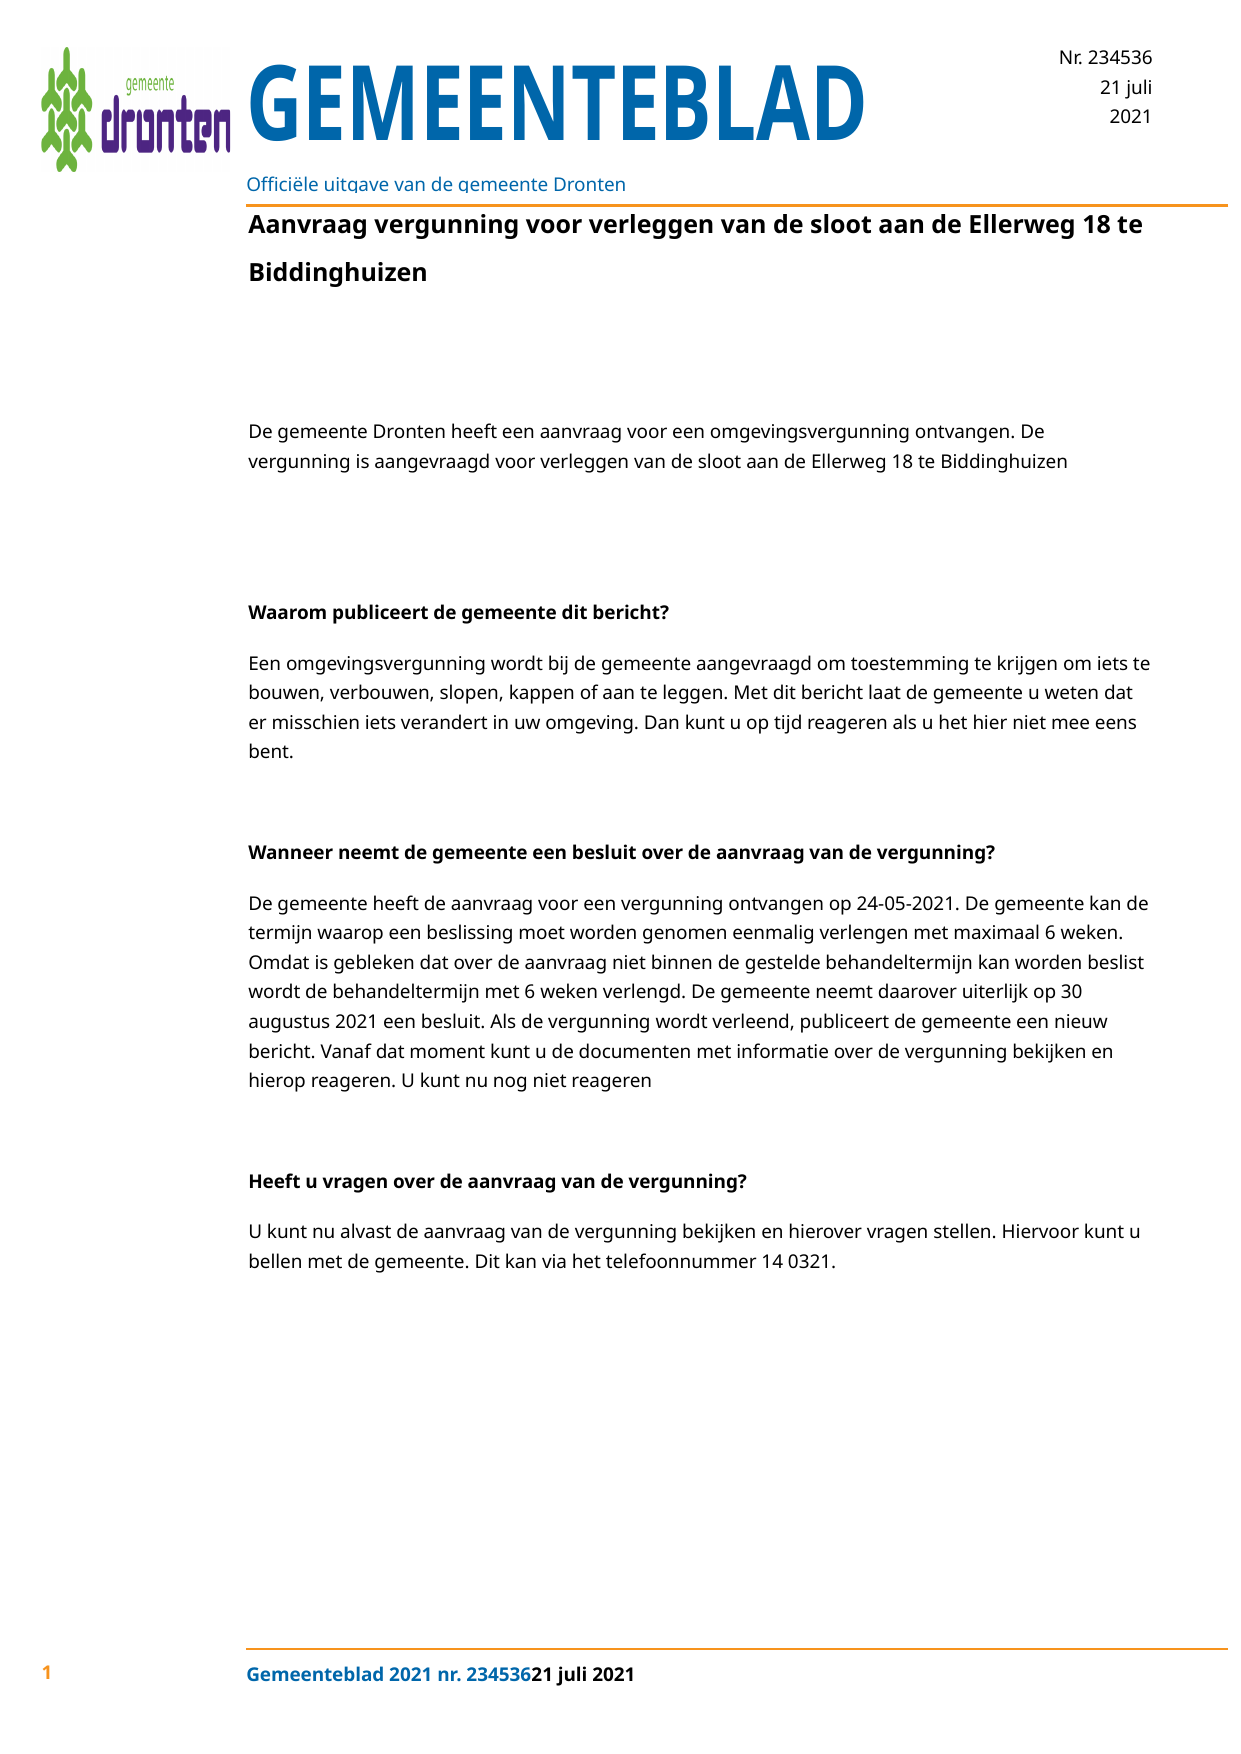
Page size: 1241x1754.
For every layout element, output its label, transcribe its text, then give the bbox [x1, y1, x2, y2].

text Waarom publiceert de gemeente dit bericht? [248, 599, 1152, 625]
text De gemeente Dronten heeft een aanvraag voor een omgevingsvergunning ontvangen. De vergunning is aangevraagd voor verleggen van de sloot aan de Ellerweg 18 te Biddinghuizen [248, 419, 1152, 474]
text De gemeente heeft de aanvraag voor een vergunning ontvangen op 24-05-2021. De gemeente kan de termijn waarop een beslissing moet worden genomen eenmalig verlengen met maximaal 6 weken. Omdat is gebleken dat over de aanvraag niet binnen de gestelde behandeltermijn kan worden beslist wordt de behandeltermijn met 6 weken verlengd. De gemeente neemt daarover uiterlijk op 30 augustus 2021 een besluit. Als de vergunning wordt verleend, publiceert de gemeente een nieuw bericht. Vanaf dat moment kunt u de documenten met informatie over de vergunning bekijken en hierop reageren. U kunt nu nog niet reageren [248, 890, 1152, 1093]
picture [41, 47, 231, 172]
text Wanneer neemt de gemeente een besluit over de aanvraag van de vergunning? [248, 839, 1152, 865]
text Heeft u vragen over de aanvraag van de vergunning? [248, 1168, 1152, 1194]
text Aanvraag vergunning voor verleggen van de sloot aan de Ellerweg 18 te Biddinghuizen [248, 207, 1152, 288]
text U kunt nu alvast de aanvraag van de vergunning bekijken en hierover vragen stellen. Hiervoor kunt u bellen met de gemeente. Dit kan via het telefoonnummer 14 0321. [248, 1219, 1152, 1274]
text Een omgevingsvergunning wordt bij de gemeente aangevraagd om toestemming te krijgen om iets te bouwen, verbouwen, slopen, kappen of aan te leggen. Met dit bericht laat de gemeente u weten dat er misschien iets verandert in uw omgeving. Dan kunt u op tijd reageren als u het hier niet mee eens bent. [248, 650, 1152, 764]
